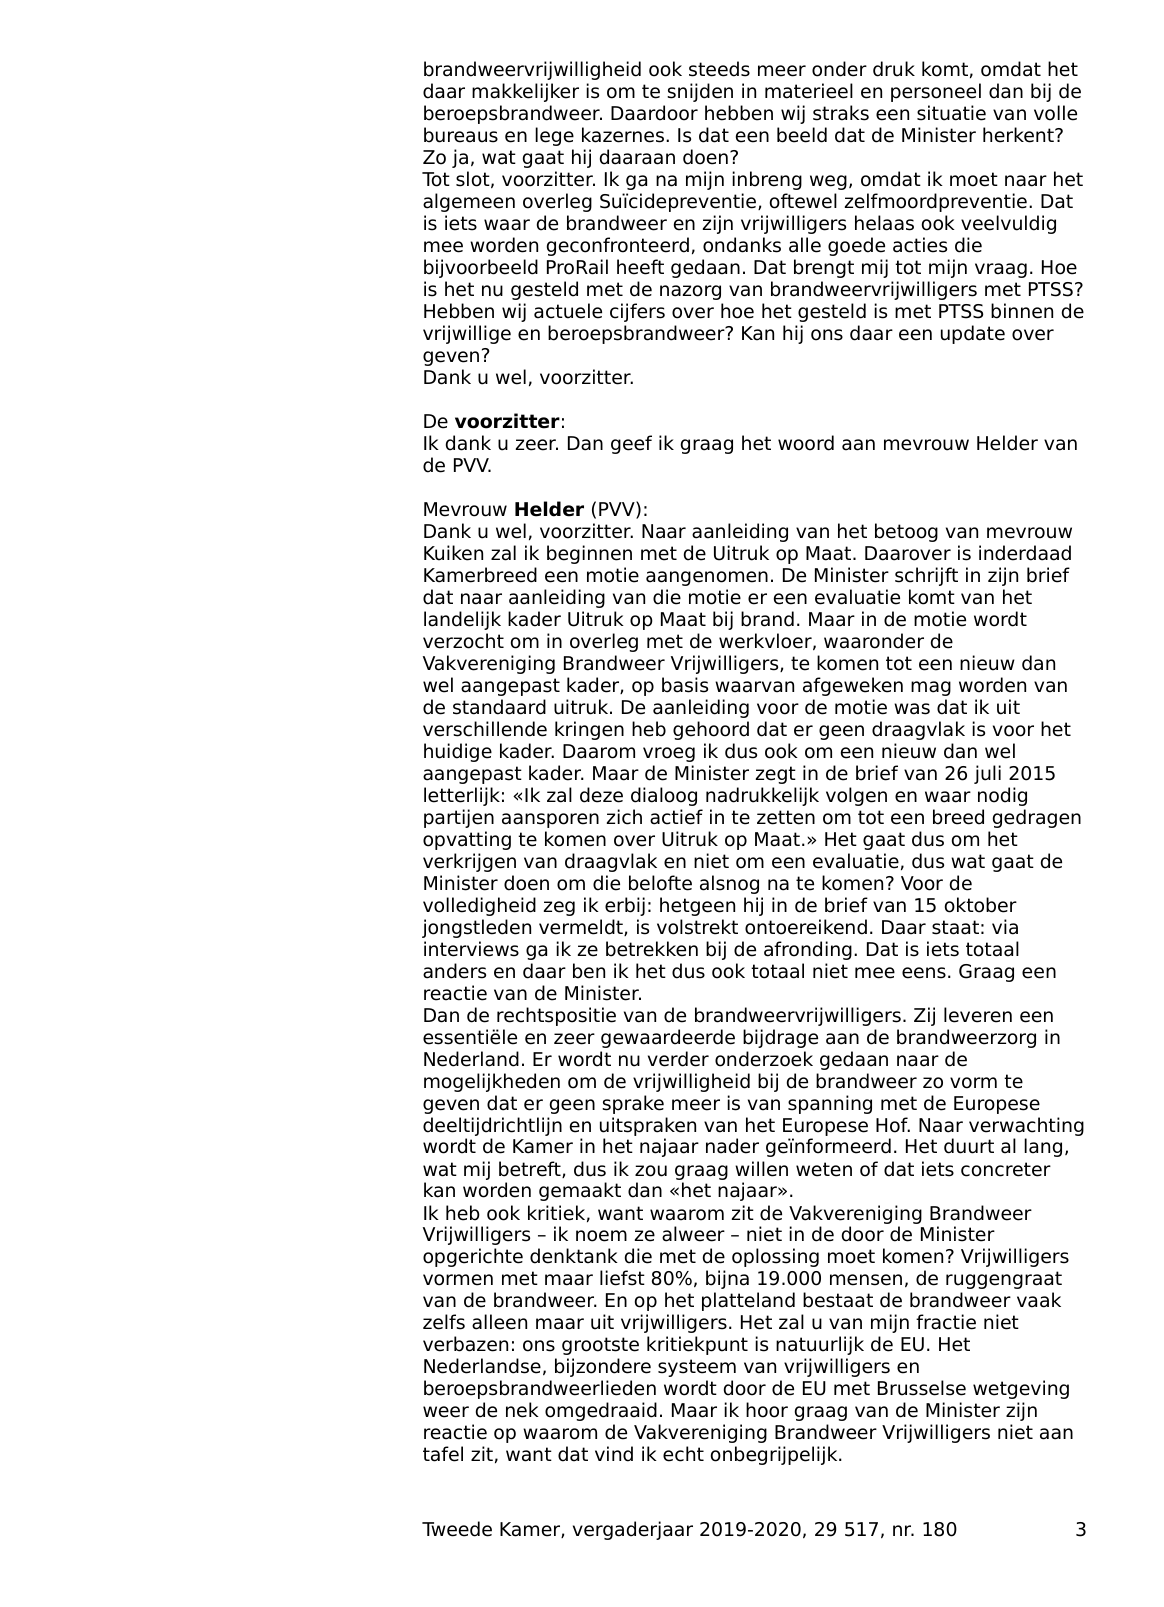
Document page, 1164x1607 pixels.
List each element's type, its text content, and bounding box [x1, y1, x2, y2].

text Ik dank u zeer. Dan geef ik graag het woord aan mevrouw Helder van de PVV. [422, 433, 1087, 477]
text Ik heb ook kritiek, want waarom zit de Vakvereniging Brandweer Vrijwilligers – ik noem ze alweer – niet in de door de Minister opgerichte denktank die met de oplossing moet komen? Vrijwilligers vormen met maar liefst 80%, bijna 19.000 mensen, de ruggengraat van de brandweer. En op het platteland bestaat de brandweer vaak zelfs alleen maar uit vrijwilligers. Het zal u van mijn fractie niet verbazen: ons grootste kritiekpunt is natuurlijk de EU. Het Nederlandse, bijzondere systeem van vrijwilligers en beroepsbrandweerlieden wordt door de EU met Brusselse wetgeving weer de nek omgedraaid. Maar ik hoor graag van de Minister zijn reactie op waarom de Vakvereniging Brandweer Vrijwilligers niet aan tafel zit, want dat vind ik echt onbegrijpelijk. [422, 1202, 1087, 1466]
text Dan de rechtspositie van de brandweervrijwilligers. Zij leveren een essentiële en zeer gewaardeerde bijdrage aan de brandweerzorg in Nederland. Er wordt nu verder onderzoek gedaan naar de mogelijkheden om de vrijwilligheid bij de brandweer zo vorm te geven dat er geen sprake meer is van spanning met de Europese deeltijdrichtlijn en uitspraken van het Europese Hof. Naar verwachting wordt de Kamer in het najaar nader geïnformeerd. Het duurt al lang, wat mij betreft, dus ik zou graag willen weten of dat iets concreter kan worden gemaakt dan «het najaar». [422, 1004, 1087, 1202]
text Mevrouw Helder (PVV): [422, 499, 1087, 521]
text Dank u wel, voorzitter. Naar aanleiding van het betoog van mevrouw Kuiken zal ik beginnen met de Uitruk op Maat. Daarover is inderdaad Kamerbreed een motie aangenomen. De Minister schrijft in zijn brief dat naar aanleiding van die motie er een evaluatie komt van het landelijk kader Uitruk op Maat bij brand. Maar in de motie wordt verzocht om in overleg met de werkvloer, waaronder de Vakvereniging Brandweer Vrijwilligers, te komen tot een nieuw dan wel aangepast kader, op basis waarvan afgeweken mag worden van de standaard uitruk. De aanleiding voor de motie was dat ik uit verschillende kringen heb gehoord dat er geen draagvlak is voor het huidige kader. Daarom vroeg ik dus ook om een nieuw dan wel aangepast kader. Maar de Minister zegt in de brief van 26 juli 2015 letterlijk: «Ik zal deze dialoog nadrukkelijk volgen en waar nodig partijen aansporen zich actief in te zetten om tot een breed gedragen opvatting te komen over Uitruk op Maat.» Het gaat dus om het verkrijgen van draagvlak en niet om een evaluatie, dus wat gaat de Minister doen om die belofte alsnog na te komen? Voor de volledigheid zeg ik erbij: hetgeen hij in de brief van 15 oktober jongstleden vermeldt, is volstrekt ontoereikend. Daar staat: via interviews ga ik ze betrekken bij de afronding. Dat is iets totaal anders en daar ben ik het dus ook totaal niet mee eens. Graag een reactie van de Minister. [422, 521, 1087, 1004]
text Tot slot, voorzitter. Ik ga na mijn inbreng weg, omdat ik moet naar het algemeen overleg Suïcidepreventie, oftewel zelfmoordpreventie. Dat is iets waar de brandweer en zijn vrijwilligers helaas ook veelvuldig mee worden geconfronteerd, ondanks alle goede acties die bijvoorbeeld ProRail heeft gedaan. Dat brengt mij tot mijn vraag. Hoe is het nu gesteld met de nazorg van brandweervrijwilligers met PTSS? Hebben wij actuele cijfers over hoe het gesteld is met PTSS binnen de vrijwillige en beroepsbrandweer? Kan hij ons daar een update over geven? [422, 169, 1087, 367]
text De voorzitter: [422, 411, 1087, 433]
text brandweervrijwilligheid ook steeds meer onder druk komt, omdat het daar makkelijker is om te snijden in materieel en personeel dan bij de beroepsbrandweer. Daardoor hebben wij straks een situatie van volle bureaus en lege kazernes. Is dat een beeld dat de Minister herkent? Zo ja, wat gaat hij daaraan doen? [422, 59, 1087, 169]
text Dank u wel, voorzitter. [422, 367, 1087, 389]
